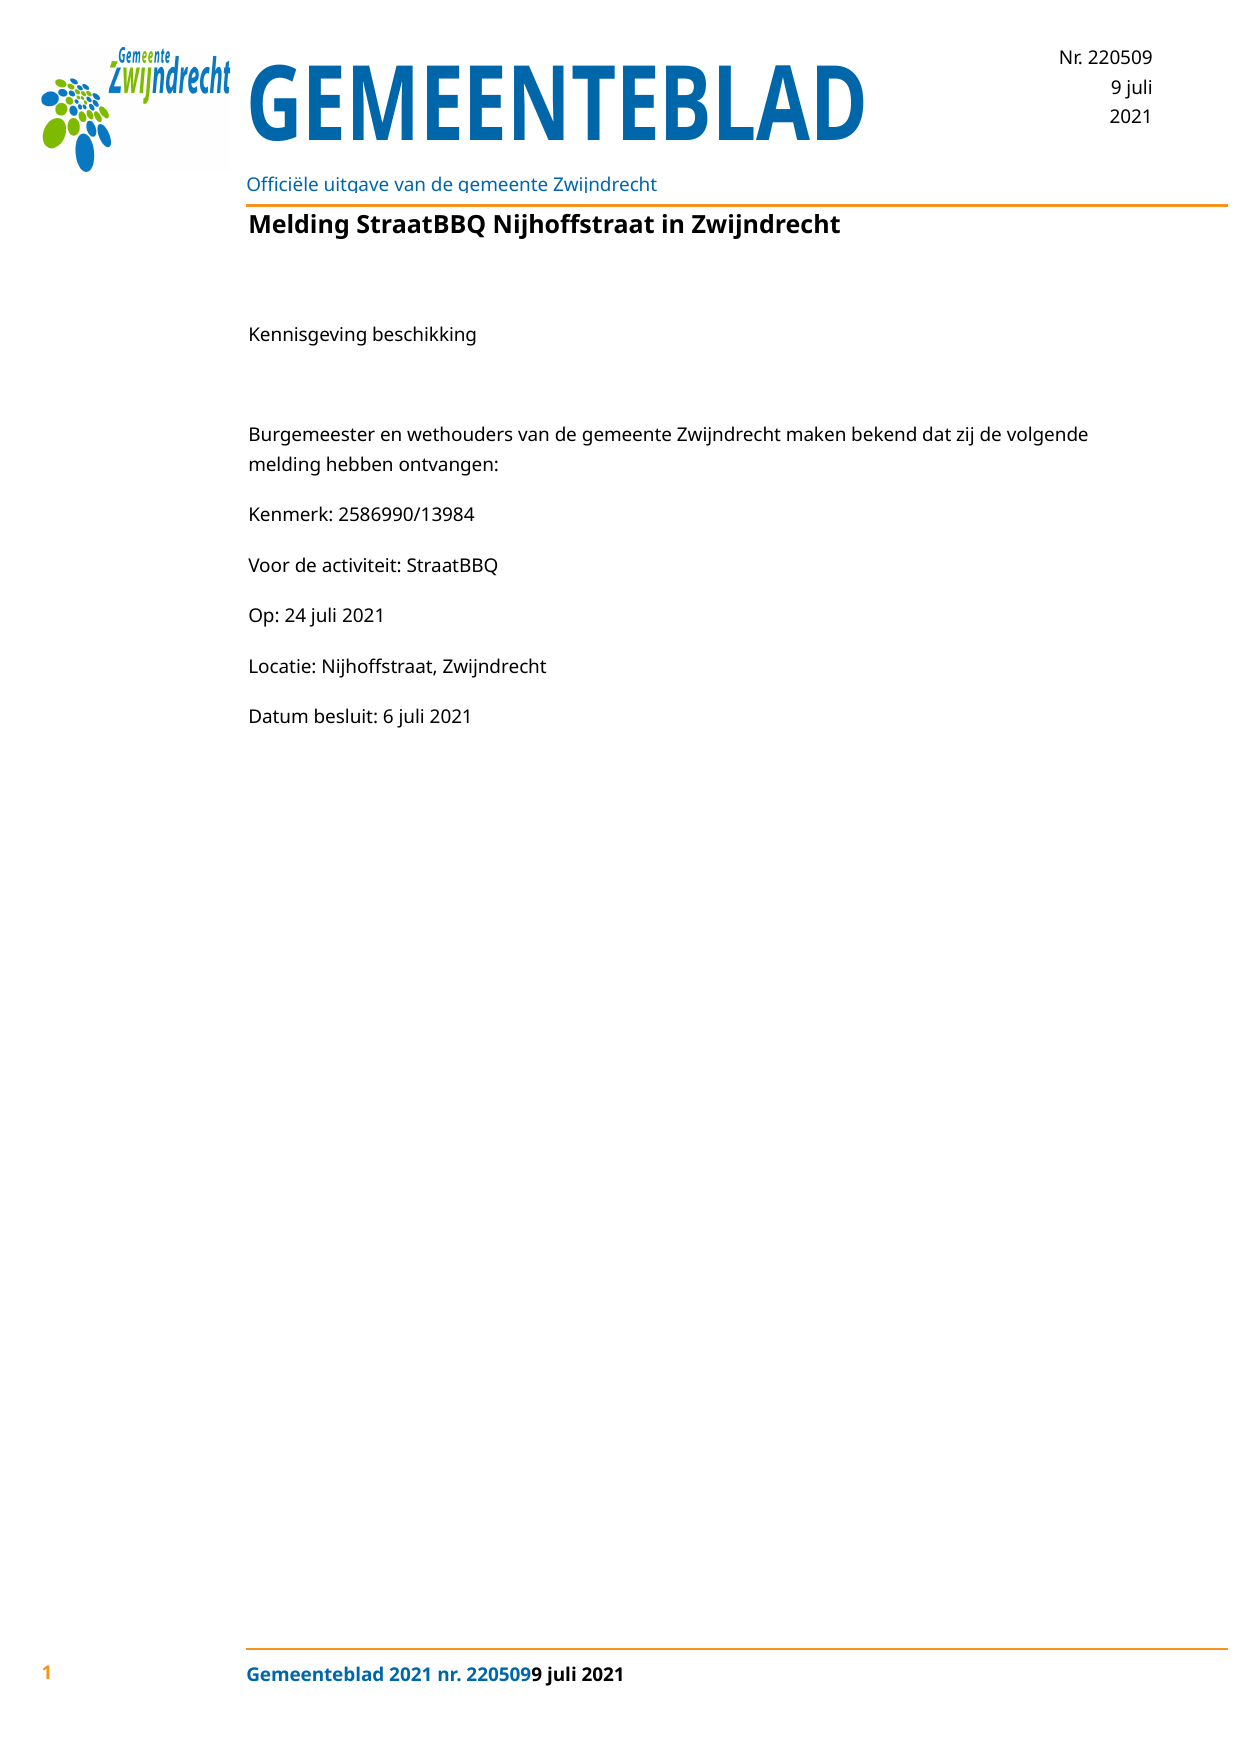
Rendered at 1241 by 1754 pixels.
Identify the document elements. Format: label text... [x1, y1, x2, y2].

text Kennisgeving beschikking [248, 321, 1152, 346]
text Melding StraatBBQ Nijhoffstraat in Zwijndrecht [248, 207, 1152, 241]
text Burgemeester en wethouders van de gemeente Zwijndrecht maken bekend dat zij de volgende melding hebben ontvangen: [248, 422, 1152, 477]
text Locatie: Nijhoffstraat, Zwijndrecht [248, 653, 1152, 678]
text Op: 24 juli 2021 [248, 602, 1152, 628]
text Kenmerk: 2586990/13984 [248, 502, 1152, 527]
picture [41, 47, 231, 172]
text Datum besluit: 6 juli 2021 [248, 703, 1152, 729]
text Voor de activiteit: StraatBBQ [248, 552, 1152, 578]
